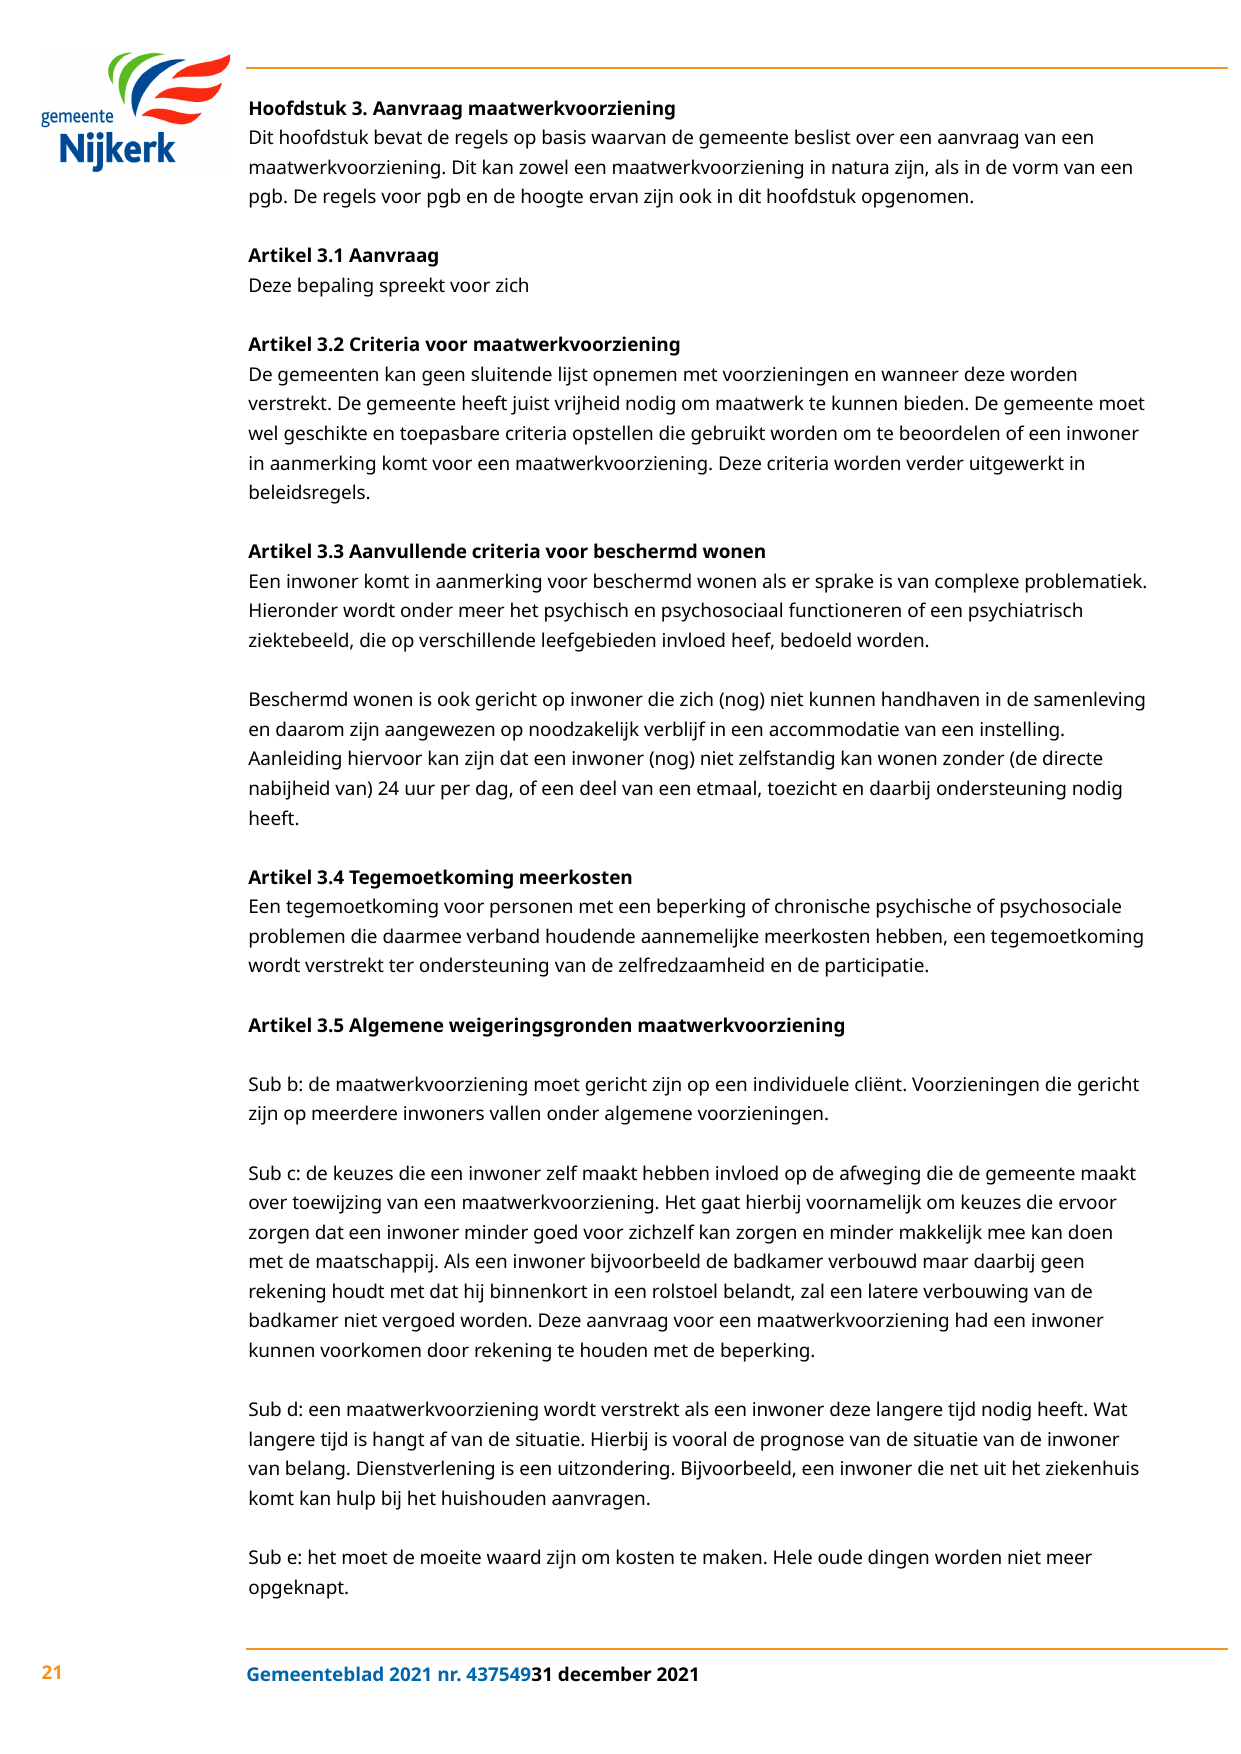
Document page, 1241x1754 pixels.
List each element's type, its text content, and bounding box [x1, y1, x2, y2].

text Dit hoofdstuk bevat de regels op basis waarvan de gemeente beslist over een aanvraag van een maatwerkvoorziening. Dit kan zowel een maatwerkvoorziening in natura zijn, als in de vorm van een pgb. De regels voor pgb en de hoogte ervan zijn ook in dit hoofdstuk opgenomen. [248, 124, 1152, 209]
text Artikel 3.3 Aanvullende criteria voor beschermd wonen [248, 538, 1152, 564]
text Sub e: het moet de moeite waard zijn om kosten te maken. Hele oude dingen worden niet meer opgeknapt. [248, 1544, 1152, 1600]
text Beschermd wonen is ook gericht op inwoner die zich (nog) niet kunnen handhaven in de samenleving en daarom zijn aangewezen op noodzakelijk verblijf in een accommodatie van een instelling. Aanleiding hiervoor kan zijn dat een inwoner (nog) niet zelfstandig kan wonen zonder (de directe nabijheid van) 24 uur per dag, of een deel van een etmaal, toezicht en daarbij ondersteuning nodig heeft. [248, 686, 1152, 831]
text Sub c: de keuzes die een inwoner zelf maakt hebben invloed op de afweging die de gemeente maakt over toewijzing van een maatwerkvoorziening. Het gaat hierbij voornamelijk om keuzes die ervoor zorgen dat een inwoner minder goed voor zichzelf kan zorgen en minder makkelijk mee kan doen met de maatschappij. Als een inwoner bijvoorbeeld de badkamer verbouwd maar daarbij geen rekening houdt met dat hij binnenkort in een rolstoel belandt, zal een latere verbouwing van de badkamer niet vergoed worden. Deze aanvraag voor een maatwerkvoorziening had een inwoner kunnen voorkomen door rekening te houden met de beperking. [248, 1160, 1152, 1363]
text Sub b: de maatwerkvoorziening moet gericht zijn op een individuele cliënt. Voorzieningen die gericht zijn op meerdere inwoners vallen onder algemene voorzieningen. [248, 1071, 1152, 1126]
text Hoofdstuk 3. Aanvraag maatwerkvoorziening [248, 95, 1152, 121]
text Sub d: een maatwerkvoorziening wordt verstrekt als een inwoner deze langere tijd nodig heeft. Wat langere tijd is hangt af van de situatie. Hierbij is vooral de prognose van de situatie van de inwoner van belang. Dienstverlening is een uitzondering. Bijvoorbeeld, een inwoner die net uit het ziekenhuis komt kan hulp bij het huishouden aanvragen. [248, 1396, 1152, 1511]
text Artikel 3.5 Algemene weigeringsgronden maatwerkvoorziening [248, 1012, 1152, 1038]
text Een inwoner komt in aanmerking voor beschermd wonen als er sprake is van complexe problematiek. Hieronder wordt onder meer het psychisch en psychosociaal functioneren of een psychiatrisch ziektebeeld, die op verschillende leefgebieden invloed heef, bedoeld worden. [248, 568, 1152, 653]
text De gemeenten kan geen sluitende lijst opnemen met voorzieningen en wanneer deze worden verstrekt. De gemeente heeft juist vrijheid nodig om maatwerk te kunnen bieden. De gemeente moet wel geschikte en toepasbare criteria opstellen die gebruikt worden om te beoordelen of een inwoner in aanmerking komt voor een maatwerkvoorziening. Deze criteria worden verder uitgewerkt in beleidsregels. [248, 361, 1152, 505]
text Artikel 3.4 Tegemoetkoming meerkosten [248, 864, 1152, 890]
text Een tegemoetkoming voor personen met een beperking of chronische psychische of psychosociale problemen die daarmee verband houdende aannemelijke meerkosten hebben, een tegemoetkoming wordt verstrekt ter ondersteuning van de zelfredzaamheid en de participatie. [248, 893, 1152, 978]
picture [41, 47, 231, 172]
text Artikel 3.1 Aanvraag [248, 243, 1152, 268]
text Artikel 3.2 Criteria voor maatwerkvoorziening [248, 331, 1152, 357]
text Deze bepaling spreekt voor zich [248, 272, 1152, 298]
